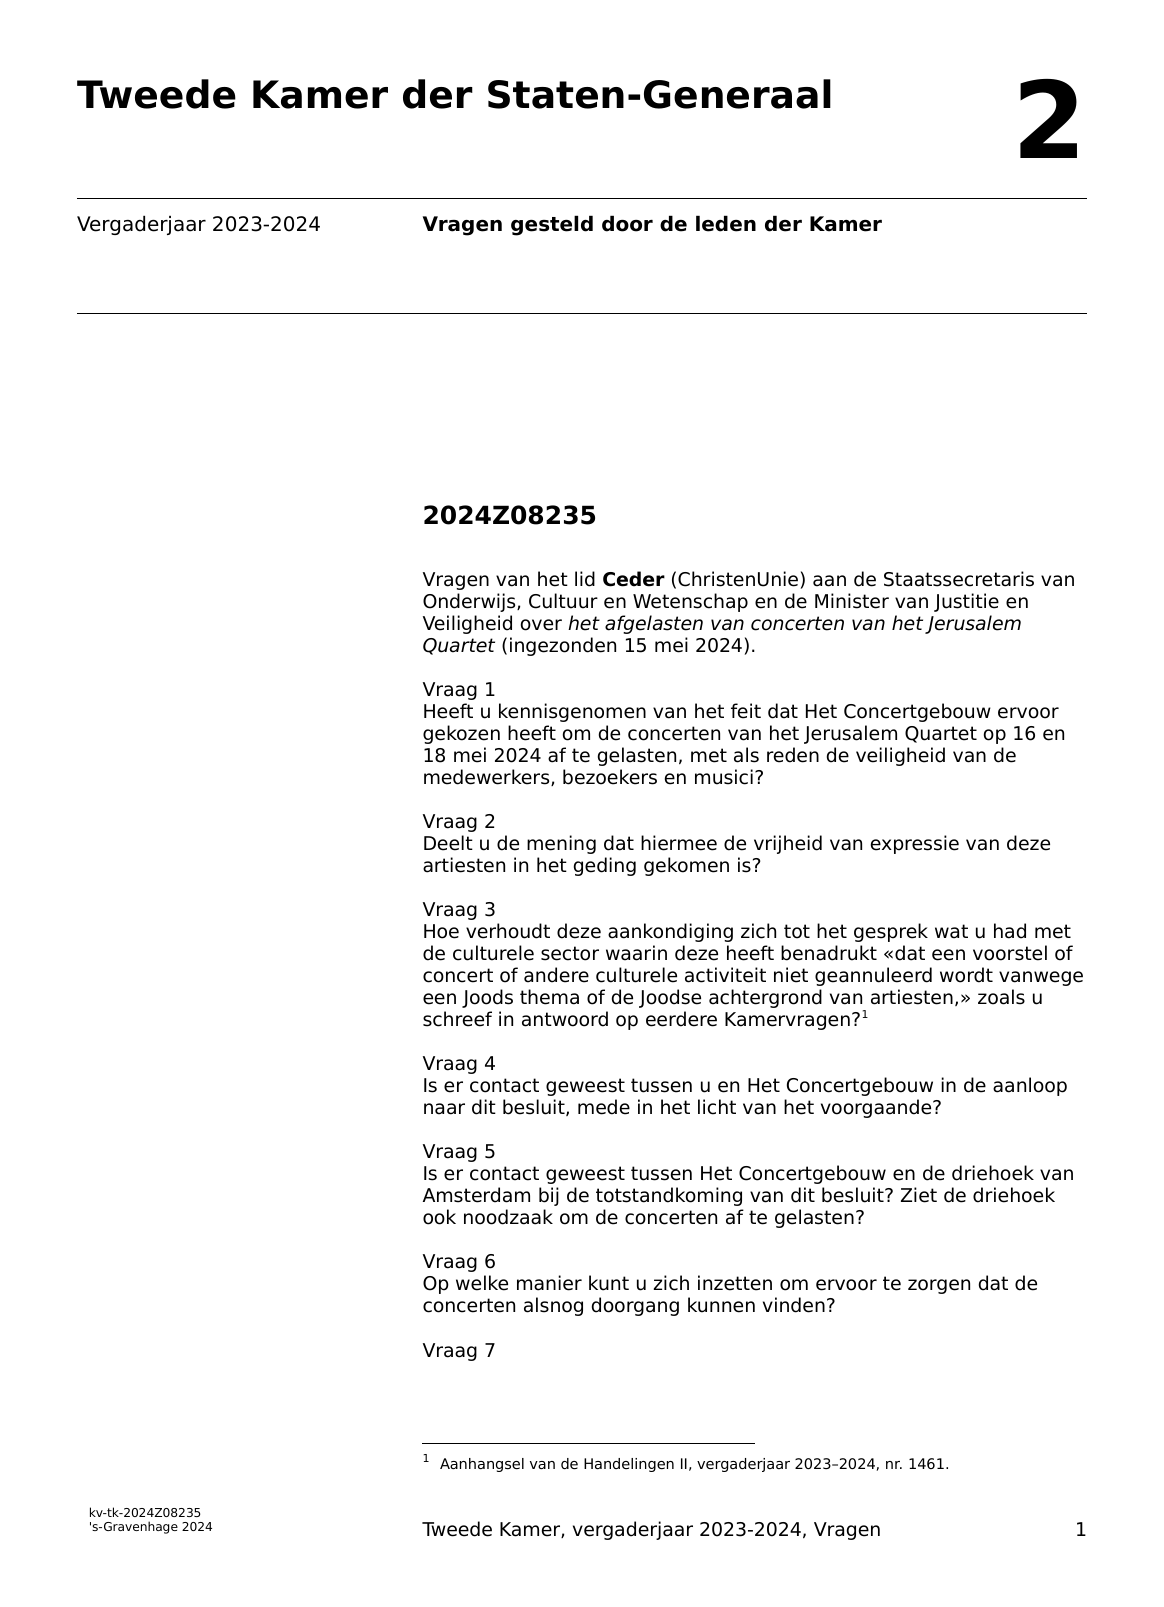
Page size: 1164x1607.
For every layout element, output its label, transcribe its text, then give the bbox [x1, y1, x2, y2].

text Vragen van het lid Ceder (ChristenUnie) aan de Staatssecretaris van Onderwijs, Cultuur en Wetenschap en de Minister van Justitie en Veiligheid over het afgelasten van concerten van het Jerusalem Quartet (ingezonden 15 mei 2024). [422, 569, 1087, 657]
text Vraag 5 [422, 1141, 1087, 1163]
text Vraag 1 [422, 679, 1087, 701]
table_cell Vergaderjaar 2023-2024 [77, 199, 422, 313]
text Op welke manier kunt u zich inzetten om ervoor te zorgen dat de concerten alsnog doorgang kunnen vinden? [422, 1273, 1087, 1317]
text Heeft u kennisgenomen van het feit dat Het Concertgebouw ervoor gekozen heeft om de concerten van het Jerusalem Quartet op 16 en 18 mei 2024 af te gelasten, met als reden de veiligheid van de medewerkers, bezoekers en musici? [422, 701, 1087, 789]
text Hoe verhoudt deze aankondiging zich tot het gesprek wat u had met de culturele sector waarin deze heeft benadrukt «dat een voorstel of concert of andere culturele activiteit niet geannuleerd wordt vanwege een Joods thema of de Joodse achtergrond van artiesten,» zoals u schreef in antwoord op eerdere Kamervragen? [422, 921, 1087, 1031]
table_header 2 [886, 59, 1087, 198]
text kv-tk-2024Z08235 [88, 1506, 323, 1520]
text Vraag 4 [422, 1053, 1087, 1075]
text 2024Z08235 [422, 501, 1087, 531]
text Vraag 7 [422, 1339, 1087, 1361]
table_header Tweede Kamer der Staten-Generaal [77, 59, 886, 198]
text 's-Gravenhage 2024 [88, 1520, 323, 1534]
text Aanhangsel van de Handelingen II, vergaderjaar 2023–2024, nr. 1461. [422, 1452, 1087, 1474]
text Is er contact geweest tussen u en Het Concertgebouw in de aanloop naar dit besluit, mede in het licht van het voorgaande? [422, 1075, 1087, 1119]
table_cell Vragen gesteld door de leden der Kamer [422, 199, 1087, 313]
text Vraag 6 [422, 1251, 1087, 1273]
text Deelt u de mening dat hiermee de vrijheid van expressie van deze artiesten in het geding gekomen is? [422, 833, 1087, 877]
text Is er contact geweest tussen Het Concertgebouw en de driehoek van Amsterdam bij de totstandkoming van dit besluit? Ziet de driehoek ook noodzaak om de concerten af te gelasten? [422, 1163, 1087, 1229]
text Vraag 2 [422, 811, 1087, 833]
text Vraag 3 [422, 899, 1087, 921]
